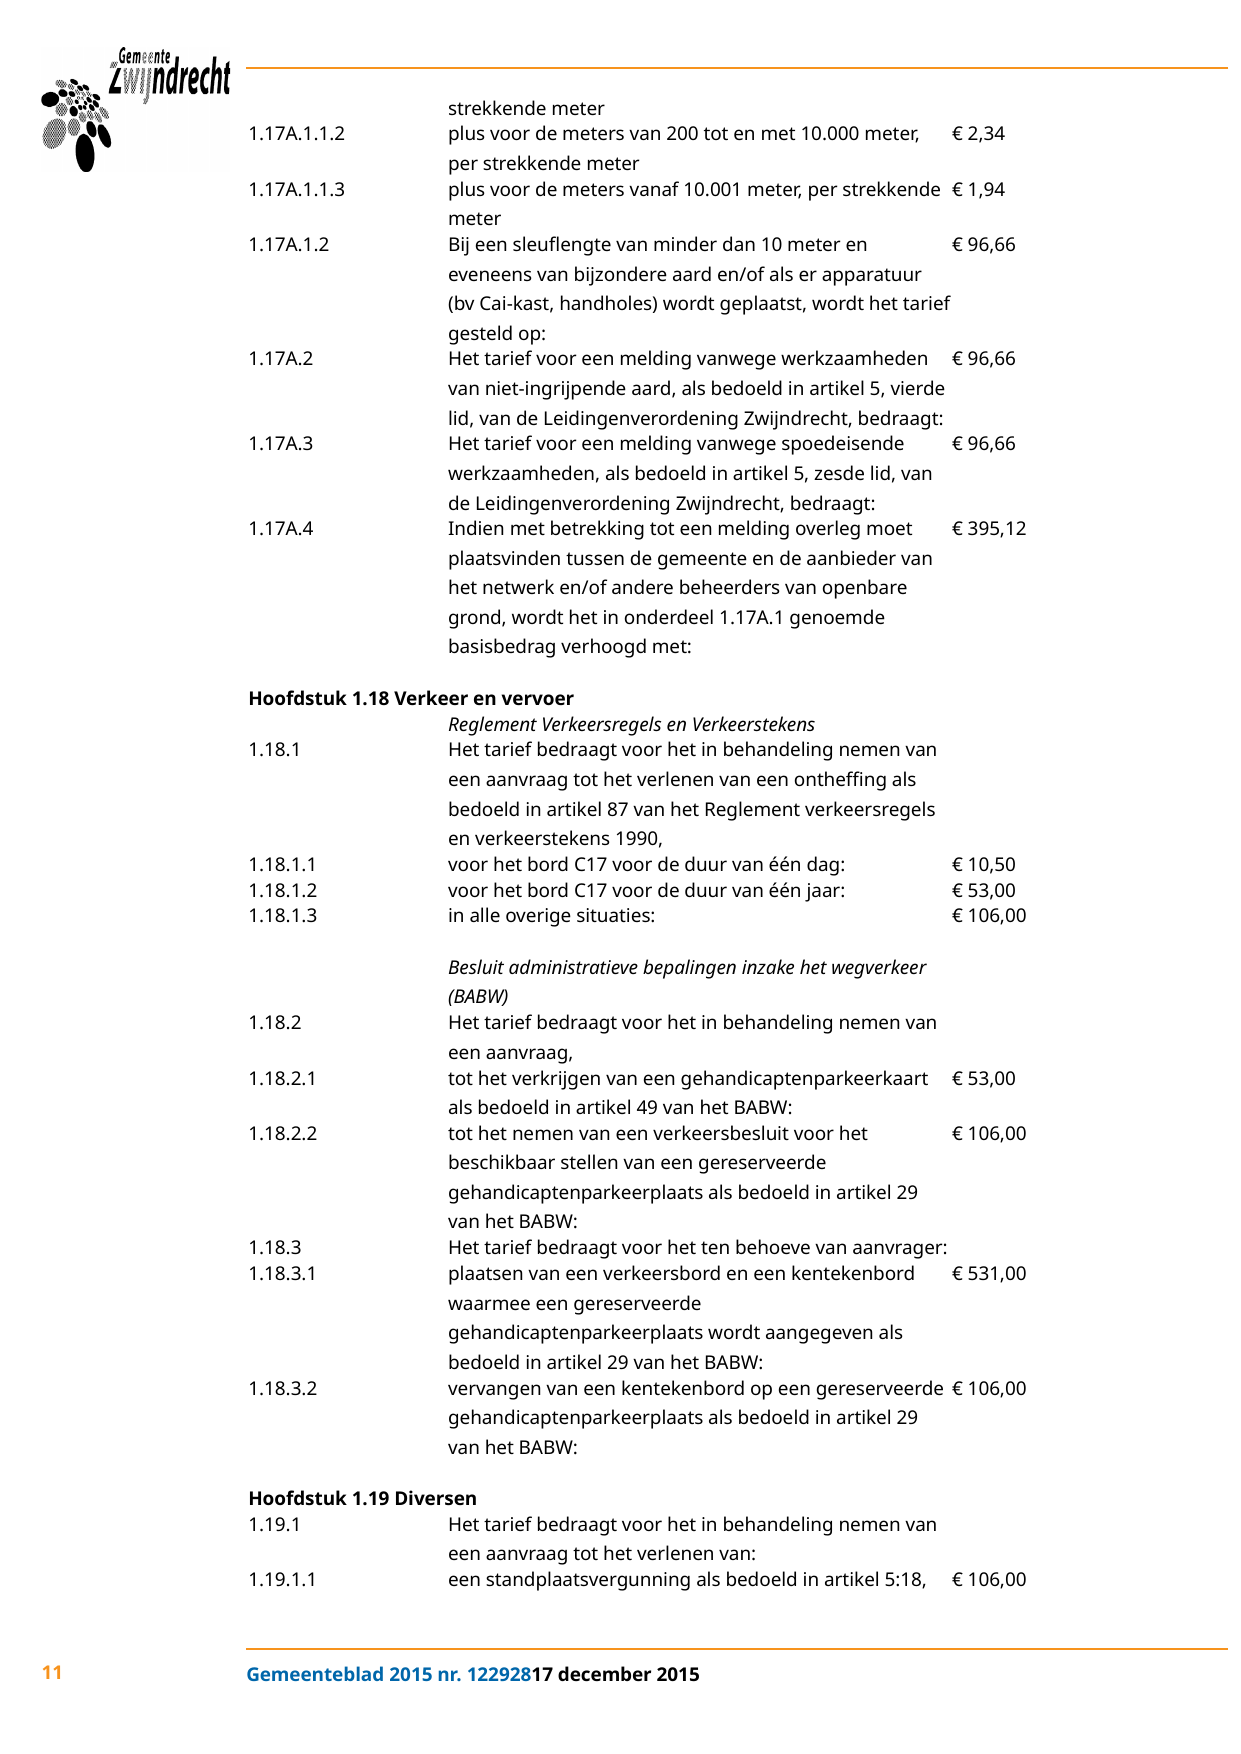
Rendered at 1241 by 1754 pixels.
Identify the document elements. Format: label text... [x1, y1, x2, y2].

table_cell 1.19.1.1 [248, 1566, 448, 1592]
table_cell 1.18.2 [248, 1009, 448, 1065]
table_cell [952, 954, 1152, 1009]
table_cell [248, 928, 448, 954]
table_cell een standplaatsvergunning als bedoeld in artikel 5:18, [448, 1566, 952, 1592]
table_cell Reglement Verkeersregels en Verkeerstekens [448, 711, 952, 737]
table_cell 1.18.1 [248, 737, 448, 851]
table_cell [248, 95, 448, 121]
table_cell tot het verkrijgen van een gehandicaptenparkeerkaart als bedoeld in artikel 49 van het BABW: [448, 1065, 952, 1120]
table_cell € 106,00 [952, 1375, 1152, 1459]
table_cell [952, 1235, 1152, 1260]
table_cell € 53,00 [952, 1065, 1152, 1120]
table_cell 1.18.3 [248, 1235, 448, 1260]
table_cell € 106,00 [952, 1566, 1152, 1592]
table_cell [952, 1485, 1152, 1511]
table_cell € 395,12 [952, 515, 1152, 659]
table_cell 1.18.3.1 [248, 1260, 448, 1375]
table_cell € 10,50 [952, 851, 1152, 877]
table_cell Het tarief bedraagt voor het in behandeling nemen van een aanvraag, [448, 1009, 952, 1065]
table_cell Indien met betrekking tot een melding overleg moet plaatsvinden tussen de gemeente en de aanbieder van het netwerk en/of andere beheerders van openbare grond, wordt het in onderdeel 1.17A.1 genoemde basisbedrag verhoogd met: [448, 515, 952, 659]
table_cell [952, 737, 1152, 851]
table_cell plaatsen van een verkeersbord en een kentekenbord waarmee een gereserveerde gehandicaptenparkeerplaats wordt aangegeven als bedoeld in artikel 29 van het BABW: [448, 1260, 952, 1375]
table_cell € 106,00 [952, 903, 1152, 928]
table_cell [952, 711, 1152, 737]
table_cell Besluit administratieve bepalingen inzake het wegverkeer (BABW) [448, 954, 952, 1009]
table_cell 1.17A.2 [248, 346, 448, 431]
table_cell [952, 928, 1152, 954]
picture [41, 47, 231, 172]
table_cell Het tarief voor een melding vanwege spoedeisende werkzaamheden, als bedoeld in artikel 5, zesde lid, van de Leidingenverordening Zwijndrecht, bedraagt: [448, 431, 952, 515]
table_cell Het tarief bedraagt voor het in behandeling nemen van een aanvraag tot het verlenen van een ontheffing als bedoeld in artikel 87 van het Reglement verkeersregels en verkeerstekens 1990, [448, 737, 952, 851]
table_cell 1.18.3.2 [248, 1375, 448, 1459]
table_cell € 106,00 [952, 1120, 1152, 1234]
table_cell 1.18.1.3 [248, 903, 448, 928]
table_cell [448, 928, 952, 954]
table_cell plus voor de meters vanaf 10.001 meter, per strekkende meter [448, 176, 952, 231]
table_cell € 96,66 [952, 431, 1152, 515]
table_cell 1.17A.4 [248, 515, 448, 659]
table_cell [952, 1511, 1152, 1566]
table_cell € 2,34 [952, 121, 1152, 176]
table_cell 1.17A.1.2 [248, 231, 448, 346]
table_cell [952, 660, 1152, 685]
table_cell [448, 660, 952, 685]
table_cell [952, 685, 1152, 711]
table_cell vervangen van een kentekenbord op een gereserveerde gehandicaptenparkeerplaats als bedoeld in artikel 29 van het BABW: [448, 1375, 952, 1459]
table_cell € 53,00 [952, 877, 1152, 903]
table_cell € 1,94 [952, 176, 1152, 231]
table_cell [952, 95, 1152, 121]
table_cell [448, 1460, 952, 1485]
table_cell [248, 954, 448, 1009]
table_cell 1.17A.3 [248, 431, 448, 515]
table_cell 1.18.2.1 [248, 1065, 448, 1120]
table_cell 1.19.1 [248, 1511, 448, 1566]
table_cell [248, 660, 448, 685]
table_cell strekkende meter [448, 95, 952, 121]
table_cell Het tarief bedraagt voor het ten behoeve van aanvrager: [448, 1235, 952, 1260]
table_cell voor het bord C17 voor de duur van één dag: [448, 851, 952, 877]
table_cell voor het bord C17 voor de duur van één jaar: [448, 877, 952, 903]
table_cell [952, 1460, 1152, 1485]
table_cell Bij een sleuflengte van minder dan 10 meter en eveneens van bijzondere aard en/of als er apparatuur (bv Cai-kast, handholes) wordt geplaatst, wordt het tarief gesteld op: [448, 231, 952, 346]
table_cell Hoofdstuk 1.18 Verkeer en vervoer [248, 685, 952, 711]
table_cell € 531,00 [952, 1260, 1152, 1375]
table_cell 1.18.1.1 [248, 851, 448, 877]
table_cell 1.18.1.2 [248, 877, 448, 903]
table_cell 1.17A.1.1.3 [248, 176, 448, 231]
table_cell 1.17A.1.1.2 [248, 121, 448, 176]
table_cell Het tarief voor een melding vanwege werkzaamheden van niet-ingrijpende aard, als bedoeld in artikel 5, vierde lid, van de Leidingenverordening Zwijndrecht, bedraagt: [448, 346, 952, 431]
table_cell Het tarief bedraagt voor het in behandeling nemen van een aanvraag tot het verlenen van: [448, 1511, 952, 1566]
table_cell [248, 711, 448, 737]
table_cell 1.18.2.2 [248, 1120, 448, 1234]
table_cell in alle overige situaties: [448, 903, 952, 928]
table_cell tot het nemen van een verkeersbesluit voor het beschikbaar stellen van een gereserveerde gehandicaptenparkeerplaats als bedoeld in artikel 29 van het BABW: [448, 1120, 952, 1234]
table_cell plus voor de meters van 200 tot en met 10.000 meter, per strekkende meter [448, 121, 952, 176]
table_cell [952, 1009, 1152, 1065]
table_cell [248, 1460, 448, 1485]
table_cell Hoofdstuk 1.19 Diversen [248, 1485, 952, 1511]
table_cell € 96,66 [952, 231, 1152, 346]
table_cell € 96,66 [952, 346, 1152, 431]
